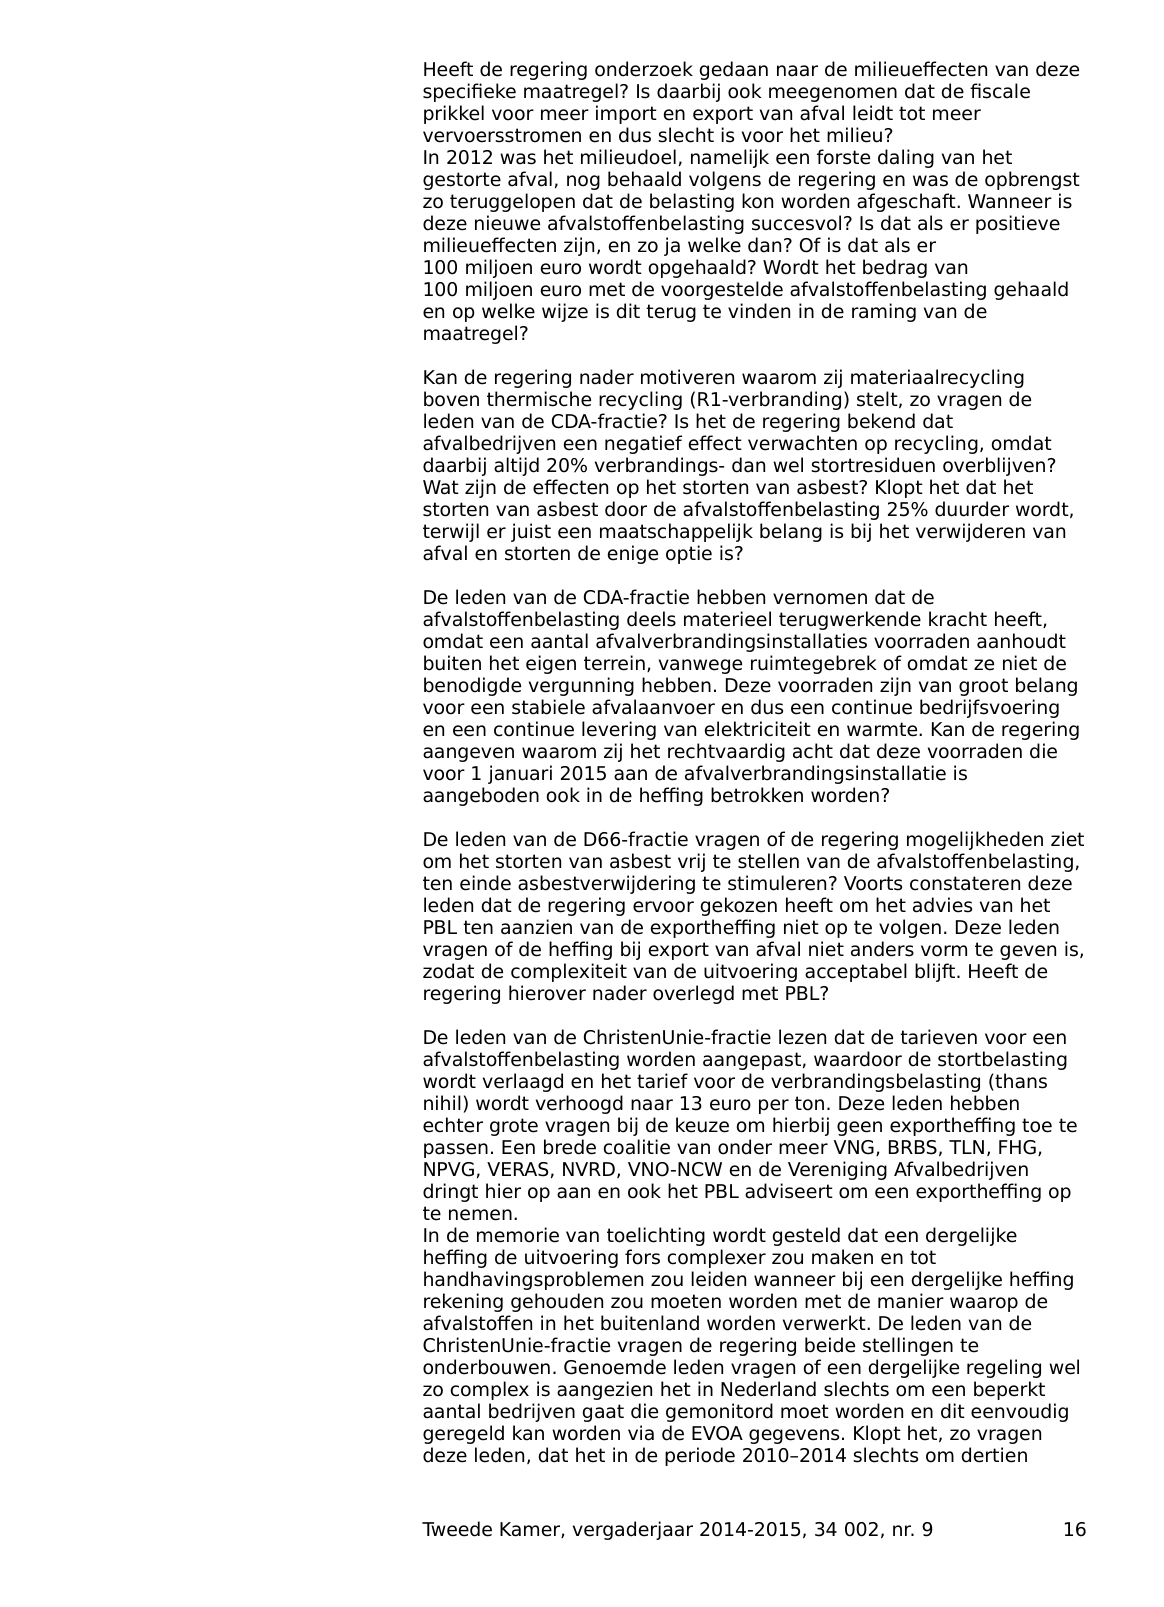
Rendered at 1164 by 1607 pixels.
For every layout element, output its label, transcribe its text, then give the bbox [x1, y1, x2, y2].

text De leden van de CDA-fractie hebben vernomen dat de afvalstoffenbelasting deels materieel terugwerkende kracht heeft, omdat een aantal afvalverbrandingsinstallaties voorraden aanhoudt buiten het eigen terrein, vanwege ruimtegebrek of omdat ze niet de benodigde vergunning hebben. Deze voorraden zijn van groot belang voor een stabiele afvalaanvoer en dus een continue bedrijfsvoering en een continue levering van elektriciteit en warmte. Kan de regering aangeven waarom zij het rechtvaardig acht dat deze voorraden die voor 1 januari 2015 aan de afvalverbrandingsinstallatie is aangeboden ook in de heffing betrokken worden? [422, 587, 1087, 807]
text De leden van de ChristenUnie-fractie lezen dat de tarieven voor een afvalstoffenbelasting worden aangepast, waardoor de stortbelasting wordt verlaagd en het tarief voor de verbrandingsbelasting (thans nihil) wordt verhoogd naar 13 euro per ton. Deze leden hebben echter grote vragen bij de keuze om hierbij geen exportheffing toe te passen. Een brede coalitie van onder meer VNG, BRBS, TLN, FHG, NPVG, VERAS, NVRD, VNO-NCW en de Vereniging Afvalbedrijven dringt hier op aan en ook het PBL adviseert om een exportheffing op te nemen. [422, 1027, 1087, 1225]
text In de memorie van toelichting wordt gesteld dat een dergelijke heffing de uitvoering fors complexer zou maken en tot handhavingsproblemen zou leiden wanneer bij een dergelijke heffing rekening gehouden zou moeten worden met de manier waarop de afvalstoffen in het buitenland worden verwerkt. De leden van de ChristenUnie-fractie vragen de regering beide stellingen te onderbouwen. Genoemde leden vragen of een dergelijke regeling wel zo complex is aangezien het in Nederland slechts om een beperkt aantal bedrijven gaat die gemonitord moet worden en dit eenvoudig geregeld kan worden via de EVOA gegevens. Klopt het, zo vragen deze leden, dat het in de periode 2010–2014 slechts om dertien [422, 1225, 1087, 1467]
text Kan de regering nader motiveren waarom zij materiaalrecycling boven thermische recycling (R1-verbranding) stelt, zo vragen de leden van de CDA-fractie? Is het de regering bekend dat afvalbedrijven een negatief effect verwachten op recycling, omdat daarbij altijd 20% verbrandings- dan wel stortresiduen overblijven? Wat zijn de effecten op het storten van asbest? Klopt het dat het storten van asbest door de afvalstoffenbelasting 25% duurder wordt, terwijl er juist een maatschappelijk belang is bij het verwijderen van afval en storten de enige optie is? [422, 367, 1087, 565]
text De leden van de D66-fractie vragen of de regering mogelijkheden ziet om het storten van asbest vrij te stellen van de afvalstoffenbelasting, ten einde asbestverwijdering te stimuleren? Voorts constateren deze leden dat de regering ervoor gekozen heeft om het advies van het PBL ten aanzien van de exportheffing niet op te volgen. Deze leden vragen of de heffing bij export van afval niet anders vorm te geven is, zodat de complexiteit van de uitvoering acceptabel blijft. Heeft de regering hierover nader overlegd met PBL? [422, 829, 1087, 1005]
text In 2012 was het milieudoel, namelijk een forste daling van het gestorte afval, nog behaald volgens de regering en was de opbrengst zo teruggelopen dat de belasting kon worden afgeschaft. Wanneer is deze nieuwe afvalstoffenbelasting succesvol? Is dat als er positieve milieueffecten zijn, en zo ja welke dan? Of is dat als er 100 miljoen euro wordt opgehaald? Wordt het bedrag van 100 miljoen euro met de voorgestelde afvalstoffenbelasting gehaald en op welke wijze is dit terug te vinden in de raming van de maatregel? [422, 147, 1087, 345]
text Heeft de regering onderzoek gedaan naar de milieueffecten van deze specifieke maatregel? Is daarbij ook meegenomen dat de fiscale prikkel voor meer import en export van afval leidt tot meer vervoersstromen en dus slecht is voor het milieu? [422, 59, 1087, 147]
